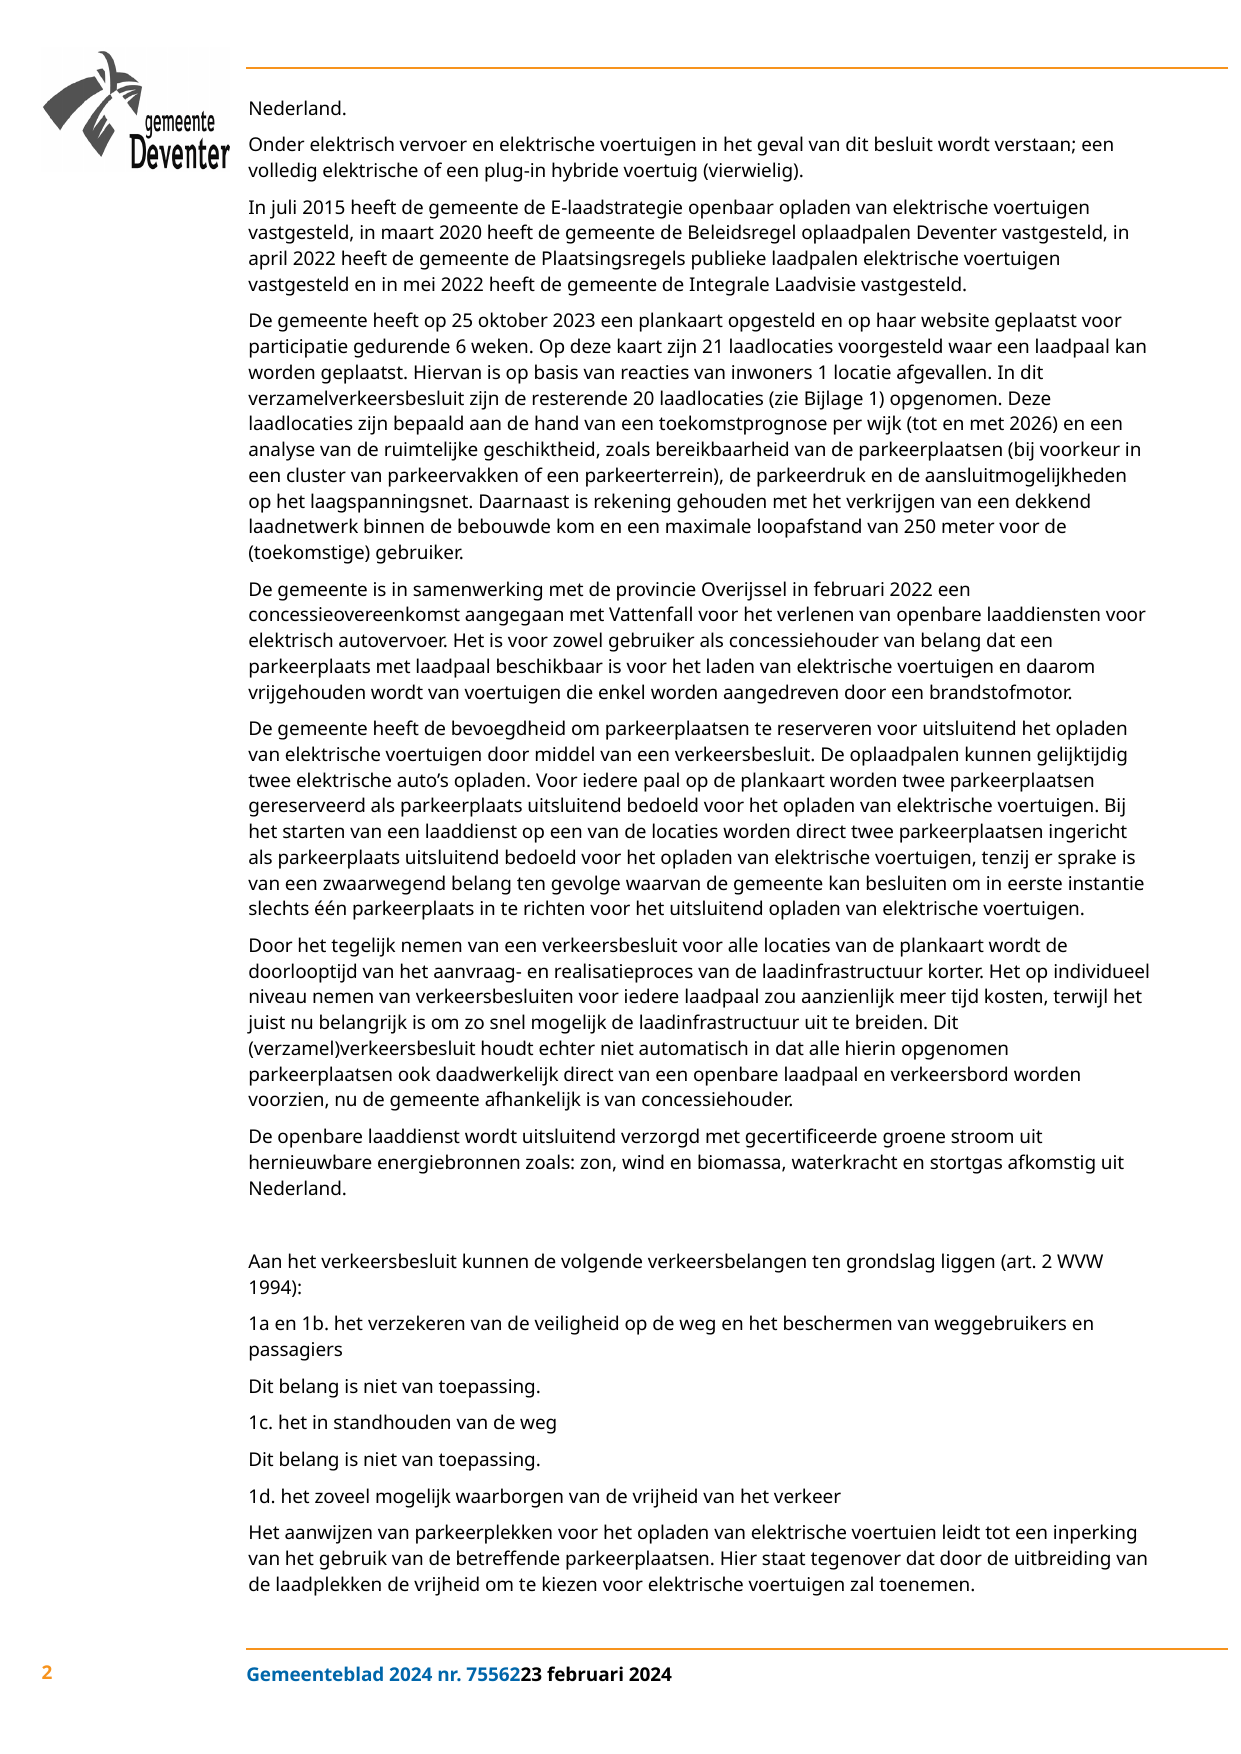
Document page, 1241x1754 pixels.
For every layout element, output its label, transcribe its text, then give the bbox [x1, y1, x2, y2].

text De gemeente heeft de bevoegdheid om parkeerplaatsen te reserveren voor uitsluitend het opladen van elektrische voertuigen door middel van een verkeersbesluit. De oplaadpalen kunnen gelijktijdig twee elektrische auto’s opladen. Voor iedere paal op de plankaart worden twee parkeerplaatsen gereserveerd als parkeerplaats uitsluitend bedoeld voor het opladen van elektrische voertuigen. Bij het starten van een laaddienst op een van de locaties worden direct twee parkeerplaatsen ingericht als parkeerplaats uitsluitend bedoeld voor het opladen van elektrische voertuigen, tenzij er sprake is van een zwaarwegend belang ten gevolge waarvan de gemeente kan besluiten om in eerste instantie slechts één parkeerplaats in te richten voor het uitsluitend opladen van elektrische voertuigen. [248, 716, 1152, 921]
text Het aanwijzen van parkeerplekken voor het opladen van elektrische voertuien leidt tot een inperking van het gebruik van de betreffende parkeerplaatsen. Hier staat tegenover dat door de uitbreiding van de laadplekken de vrijheid om te kiezen voor elektrische voertuigen zal toenemen. [248, 1519, 1152, 1597]
text Door het tegelijk nemen van een verkeersbesluit voor alle locaties van de plankaart wordt de doorlooptijd van het aanvraag- en realisatieproces van de laadinfrastructuur korter. Het op individueel niveau nemen van verkeersbesluiten voor iedere laadpaal zou aanzienlijk meer tijd kosten, terwijl het juist nu belangrijk is om zo snel mogelijk de laadinfrastructuur uit te breiden. Dit (verzamel)verkeersbesluit houdt echter niet automatisch in dat alle hierin opgenomen parkeerplaatsen ook daadwerkelijk direct van een openbare laadpaal en verkeersbord worden voorzien, nu de gemeente afhankelijk is van concessiehouder. [248, 932, 1152, 1112]
picture [41, 47, 231, 172]
text Onder elektrisch vervoer en elektrische voertuigen in het geval van dit besluit wordt verstaan; een volledig elektrische of een plug-in hybride voertuig (vierwielig). [248, 131, 1152, 183]
text De gemeente heeft op 25 oktober 2023 een plankaart opgesteld en op haar website geplaatst voor participatie gedurende 6 weken. Op deze kaart zijn 21 laadlocaties voorgesteld waar een laadpaal kan worden geplaatst. Hiervan is op basis van reacties van inwoners 1 locatie afgevallen. In dit verzamelverkeersbesluit zijn de resterende 20 laadlocaties (zie Bijlage 1) opgenomen. Deze laadlocaties zijn bepaald aan de hand van een toekomstprognose per wijk (tot en met 2026) en een analyse van de ruimtelijke geschiktheid, zoals bereikbaarheid van de parkeerplaatsen (bij voorkeur in een cluster van parkeervakken of een parkeerterrein), de parkeerdruk en de aansluitmogelijkheden op het laagspanningsnet. Daarnaast is rekening gehouden met het verkrijgen van een dekkend laadnetwerk binnen de bebouwde kom en een maximale loopafstand van 250 meter voor de (toekomstige) gebruiker. [248, 308, 1152, 565]
text 1c. het in standhouden van de weg [248, 1409, 1152, 1435]
text In juli 2015 heeft de gemeente de E-laadstrategie openbaar opladen van elektrische voertuigen vastgesteld, in maart 2020 heeft de gemeente de Beleidsregel oplaadpalen Deventer vastgesteld, in april 2022 heeft de gemeente de Plaatsingsregels publieke laadpalen elektrische voertuigen vastgesteld en in mei 2022 heeft de gemeente de Integrale Laadvisie vastgesteld. [248, 194, 1152, 297]
text De openbare laaddienst wordt uitsluitend verzorgd met gecertificeerde groene stroom uit hernieuwbare energiebronnen zoals: zon, wind en biomassa, waterkracht en stortgas afkomstig uit Nederland. [248, 1123, 1152, 1201]
text Dit belang is niet van toepassing. [248, 1446, 1152, 1472]
text Aan het verkeersbesluit kunnen de volgende verkeersbelangen ten grondslag liggen (art. 2 WVW 1994): [248, 1248, 1152, 1299]
text Dit belang is niet van toepassing. [248, 1373, 1152, 1399]
text 1a en 1b. het verzekeren van de veiligheid op de weg en het beschermen van weggebruikers en passagiers [248, 1311, 1152, 1362]
text De gemeente is in samenwerking met de provincie Overijssel in februari 2022 een concessieovereenkomst aangegaan met Vattenfall voor het verlenen van openbare laaddiensten voor elektrisch autovervoer. Het is voor zowel gebruiker als concessiehouder van belang dat een parkeerplaats met laadpaal beschikbaar is voor het laden van elektrische voertuigen en daarom vrijgehouden wordt van voertuigen die enkel worden aangedreven door een brandstofmotor. [248, 576, 1152, 704]
text 1d. het zoveel mogelijk waarborgen van de vrijheid van het verkeer [248, 1483, 1152, 1509]
text Nederland. [248, 95, 1152, 121]
